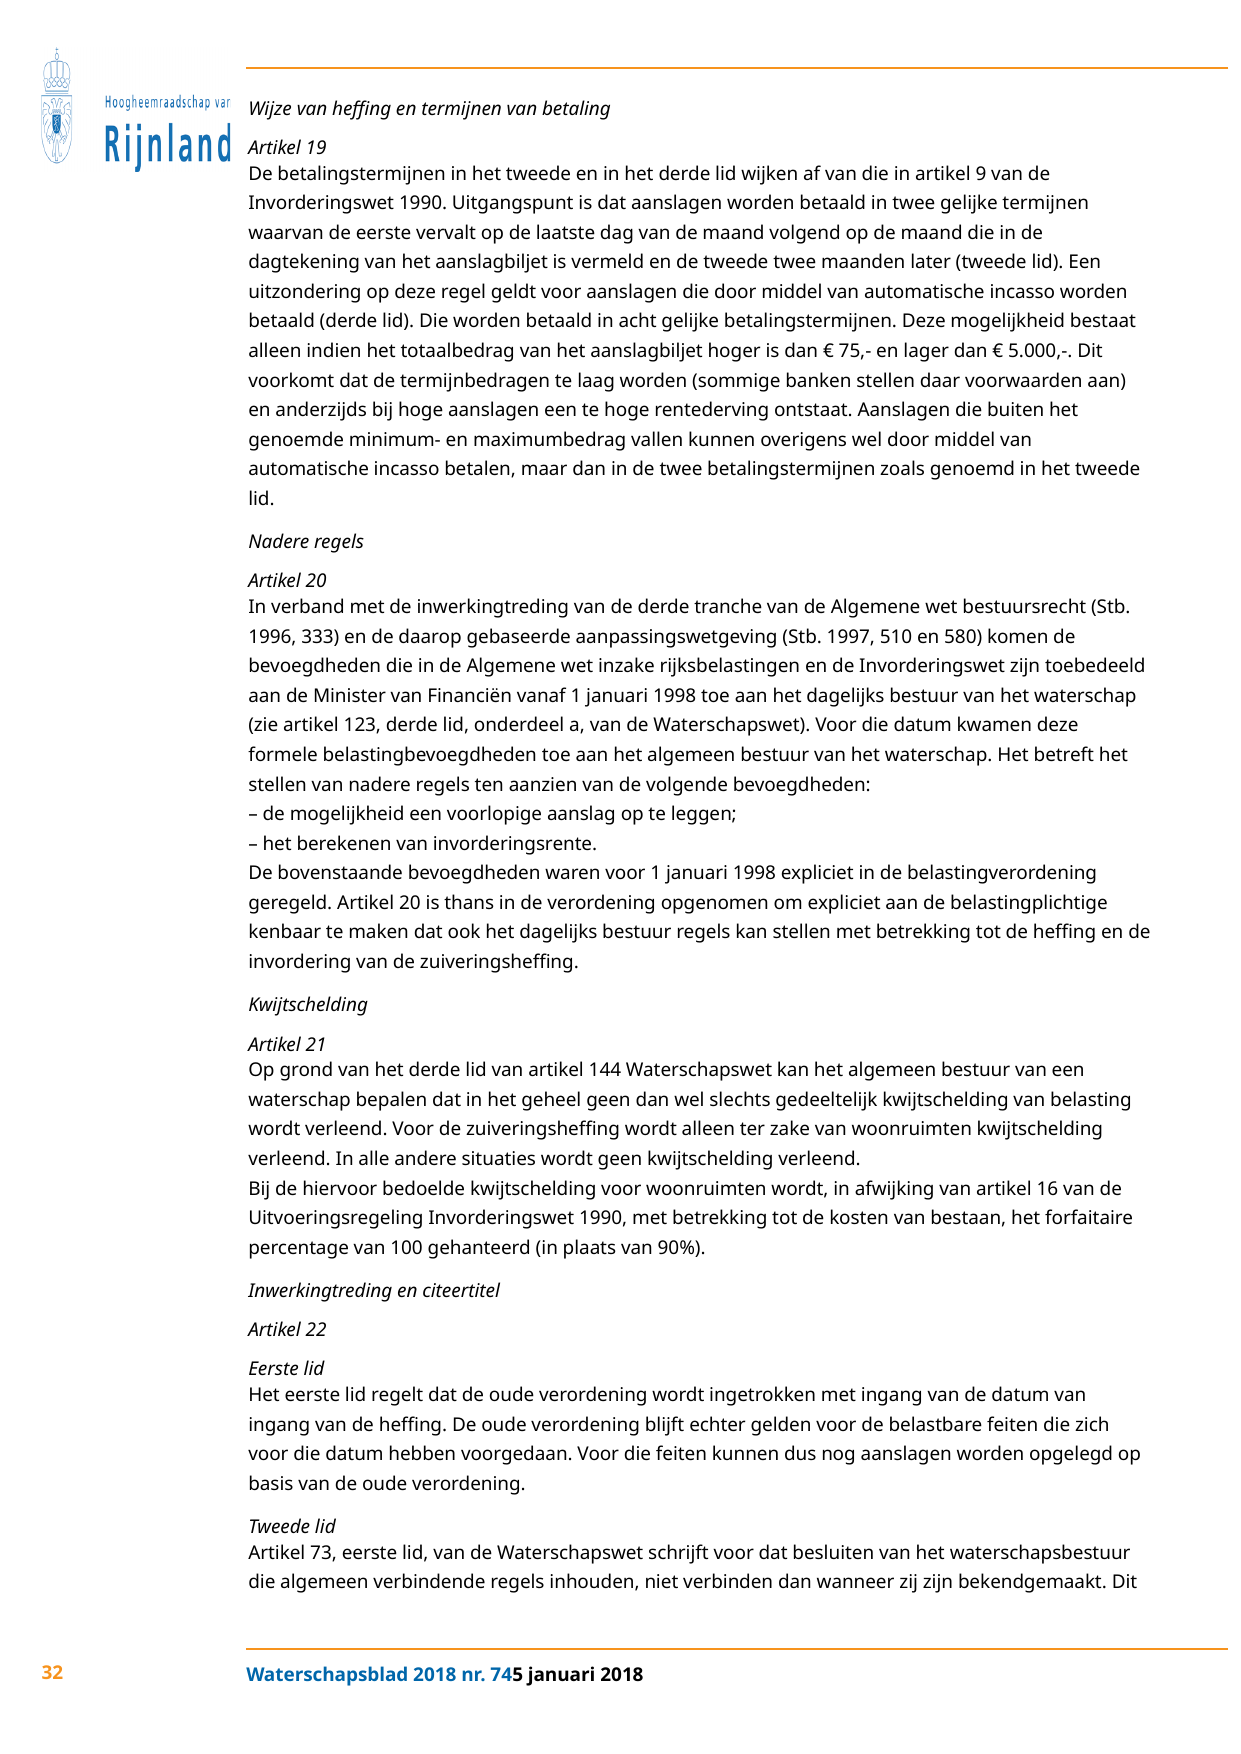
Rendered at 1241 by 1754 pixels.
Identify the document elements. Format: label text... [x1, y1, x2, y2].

text Tweede lid [248, 1513, 1152, 1539]
text Artikel 22 [248, 1316, 1152, 1342]
text De betalingstermijnen in het tweede en in het derde lid wijken af van die in artikel 9 van de Invorderingswet 1990. Uitgangspunt is dat aanslagen worden betaald in twee gelijke termijnen waarvan de eerste vervalt op de laatste dag van de maand volgend op de maand die in de dagtekening van het aanslagbiljet is vermeld en de tweede twee maanden later (tweede lid). Een uitzondering op deze regel geldt voor aanslagen die door middel van automatische incasso worden betaald (derde lid). Die worden betaald in acht gelijke betalingstermijnen. Deze mogelijkheid bestaat alleen indien het totaalbedrag van het aanslagbiljet hoger is dan € 75,- en lager dan € 5.000,-. Dit voorkomt dat de termijnbedragen te laag worden (sommige banken stellen daar voorwaarden aan) en anderzijds bij hoge aanslagen een te hoge rentederving ontstaat. Aanslagen die buiten het genoemde minimum- en maximumbedrag vallen kunnen overigens wel door middel van automatische incasso betalen, maar dan in de twee betalingstermijnen zoals genoemd in het tweede lid. [248, 160, 1152, 511]
text Eerste lid [248, 1356, 1152, 1381]
text Artikel 21 [248, 1031, 1152, 1056]
text Op grond van het derde lid van artikel 144 Waterschapswet kan het algemeen bestuur van een waterschap bepalen dat in het geheel geen dan wel slechts gedeeltelijk kwijtschelding van belasting wordt verleend. Voor de zuiveringsheffing wordt alleen ter zake van woonruimten kwijtschelding verleend. In alle andere situaties wordt geen kwijtschelding verleend. [248, 1056, 1152, 1171]
text In verband met de inwerkingtreding van de derde tranche van de Algemene wet bestuursrecht (Stb. 1996, 333) en de daarop gebaseerde aanpassingswetgeving (Stb. 1997, 510 en 580) komen de bevoegdheden die in de Algemene wet inzake rijksbelastingen en de Invorderingswet zijn toebedeeld aan de Minister van Financiën vanaf 1 januari 1998 toe aan het dagelijks bestuur van het waterschap (zie artikel 123, derde lid, onderdeel a, van de Waterschapswet). Voor die datum kwamen deze formele belastingbevoegdheden toe aan het algemeen bestuur van het waterschap. Het betreft het stellen van nadere regels ten aanzien van de volgende bevoegdheden: [248, 593, 1152, 797]
text Wijze van heffing en termijnen van betaling [248, 95, 1152, 121]
text Kwijtschelding [248, 991, 1152, 1017]
picture [41, 47, 231, 172]
text Nadere regels [248, 528, 1152, 554]
text Bij de hiervoor bedoelde kwijtschelding voor woonruimten wordt, in afwijking van artikel 16 van de Uitvoeringsregeling Invorderingswet 1990, met betrekking tot de kosten van bestaan, het forfaitaire percentage van 100 gehanteerd (in plaats van 90%). [248, 1175, 1152, 1260]
text De bovenstaande bevoegdheden waren voor 1 januari 1998 expliciet in de belastingverordening geregeld. Artikel 20 is thans in de verordening opgenomen om expliciet aan de belastingplichtige kenbaar te maken dat ook het dagelijks bestuur regels kan stellen met betrekking tot de heffing en de invordering van de zuiveringsheffing. [248, 859, 1152, 974]
text Artikel 73, eerste lid, van de Waterschapswet schrijft voor dat besluiten van het waterschapsbestuur die algemeen verbindende regels inhouden, niet verbinden dan wanneer zij zijn bekendgemaakt. Dit [248, 1539, 1152, 1594]
text Inwerkingtreding en citeertitel [248, 1277, 1152, 1303]
text – het berekenen van invorderingsrente. [248, 830, 1152, 856]
text – de mogelijkheid een voorlopige aanslag op te leggen; [248, 800, 1152, 826]
text Het eerste lid regelt dat de oude verordening wordt ingetrokken met ingang van de datum van ingang van de heffing. De oude verordening blijft echter gelden voor de belastbare feiten die zich voor die datum hebben voorgedaan. Voor die feiten kunnen dus nog aanslagen worden opgelegd op basis van de oude verordening. [248, 1381, 1152, 1496]
text Artikel 19 [248, 134, 1152, 160]
text Artikel 20 [248, 568, 1152, 593]
